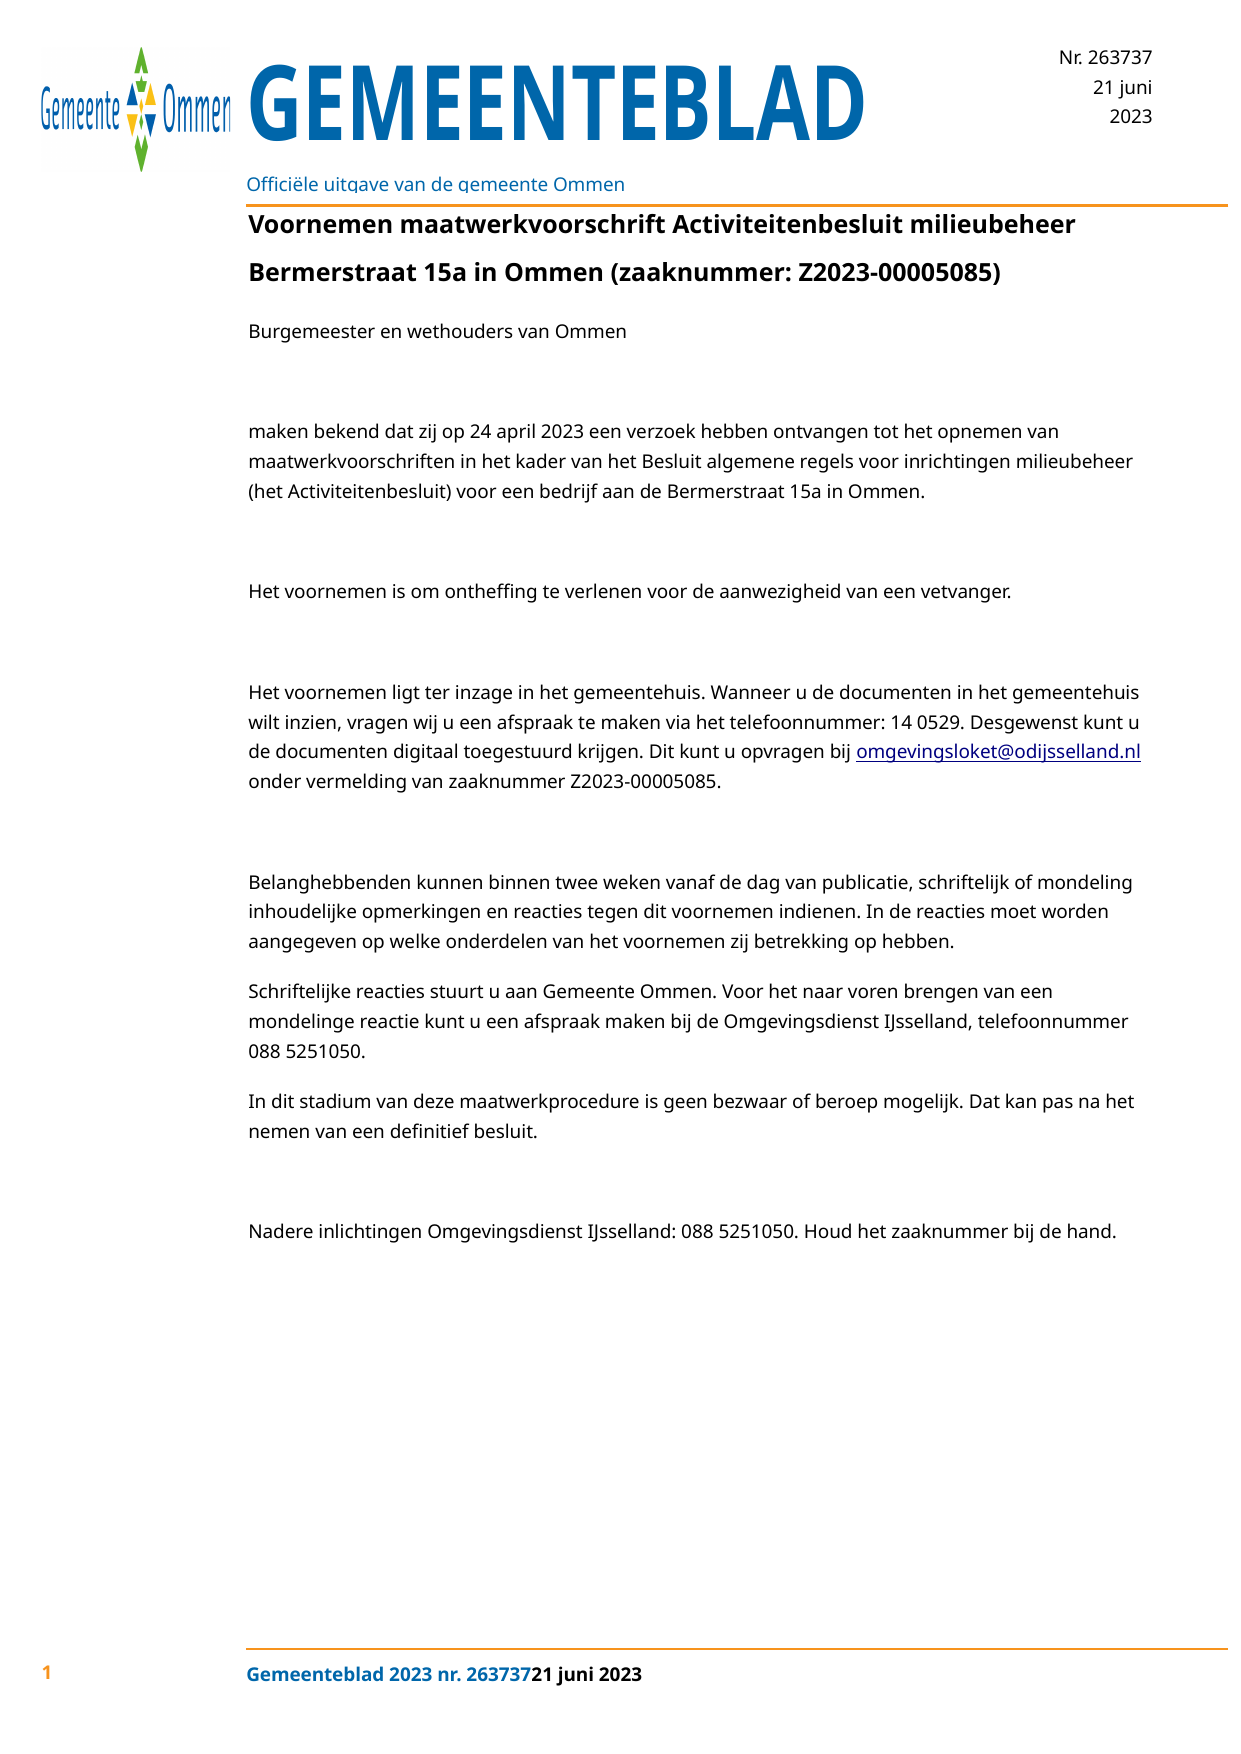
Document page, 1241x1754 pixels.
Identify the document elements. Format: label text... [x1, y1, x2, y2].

text Belanghebbenden kunnen binnen twee weken vanaf de dag van publicatie, schriftelijk of mondeling inhoudelijke opmerkingen en reacties tegen dit voornemen indienen. In de reacties moet worden aangegeven op welke onderdelen van het voornemen zij betrekking op hebben. [248, 869, 1152, 954]
text Het voornemen ligt ter inzage in het gemeentehuis. Wanneer u de documenten in het gemeentehuis wilt inzien, vragen wij u een afspraak te maken via het telefoonnummer: 14 0529. Desgewenst kunt u de documenten digitaal toegestuurd krijgen. Dit kunt u opvragen bij omgevingsloket@odijsselland.nl onder vermelding van zaaknummer Z2023-00005085. [248, 679, 1152, 794]
picture [41, 47, 231, 172]
text Schriftelijke reacties stuurt u aan Gemeente Ommen. Voor het naar voren brengen van een mondelinge reactie kunt u een afspraak maken bij de Omgevingsdienst IJsselland, telefoonnummer 088 5251050. [248, 979, 1152, 1064]
text maken bekend dat zij op 24 april 2023 een verzoek hebben ontvangen tot het opnemen van maatwerkvoorschriften in het kader van het Besluit algemene regels voor inrichtingen milieubeheer (het Activiteitenbesluit) voor een bedrijf aan de Bermerstraat 15a in Ommen. [248, 419, 1152, 504]
text Nadere inlichtingen Omgevingsdienst IJsselland: 088 5251050. Houd het zaaknummer bij de hand. [248, 1219, 1152, 1244]
text Het voornemen is om ontheffing te verlenen voor de aanwezigheid van een vetvanger. [248, 579, 1152, 604]
text In dit stadium van deze maatwerkprocedure is geen bezwaar of beroep mogelijk. Dat kan pas na het nemen van een definitief besluit. [248, 1088, 1152, 1144]
text Burgemeester en wethouders van Ommen [248, 318, 1152, 344]
text Voornemen maatwerkvoorschrift Activiteitenbesluit milieubeheer Bermerstraat 15a in Ommen (zaaknummer: Z2023-00005085) [248, 207, 1152, 288]
